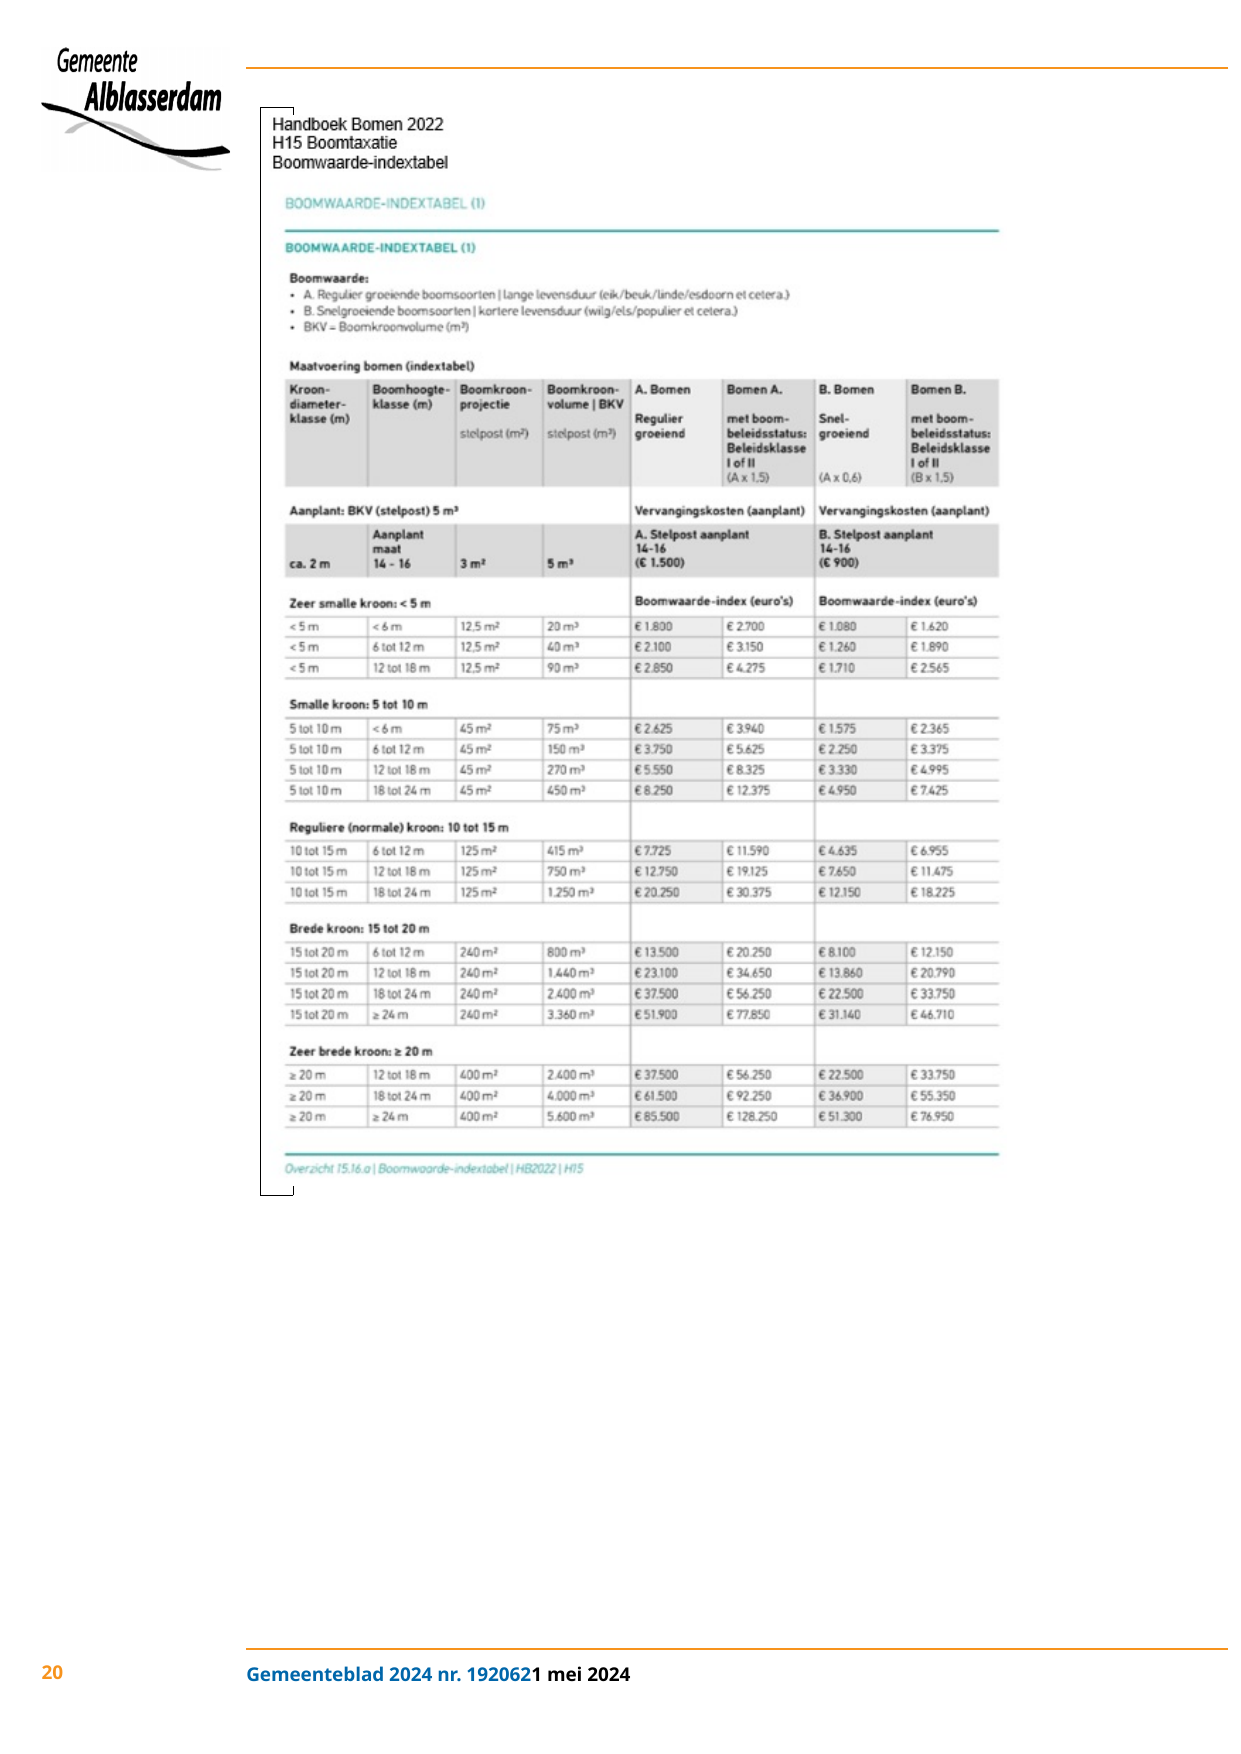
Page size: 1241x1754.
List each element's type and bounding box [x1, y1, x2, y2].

picture [41, 47, 231, 172]
picture [268, 115, 1008, 1186]
